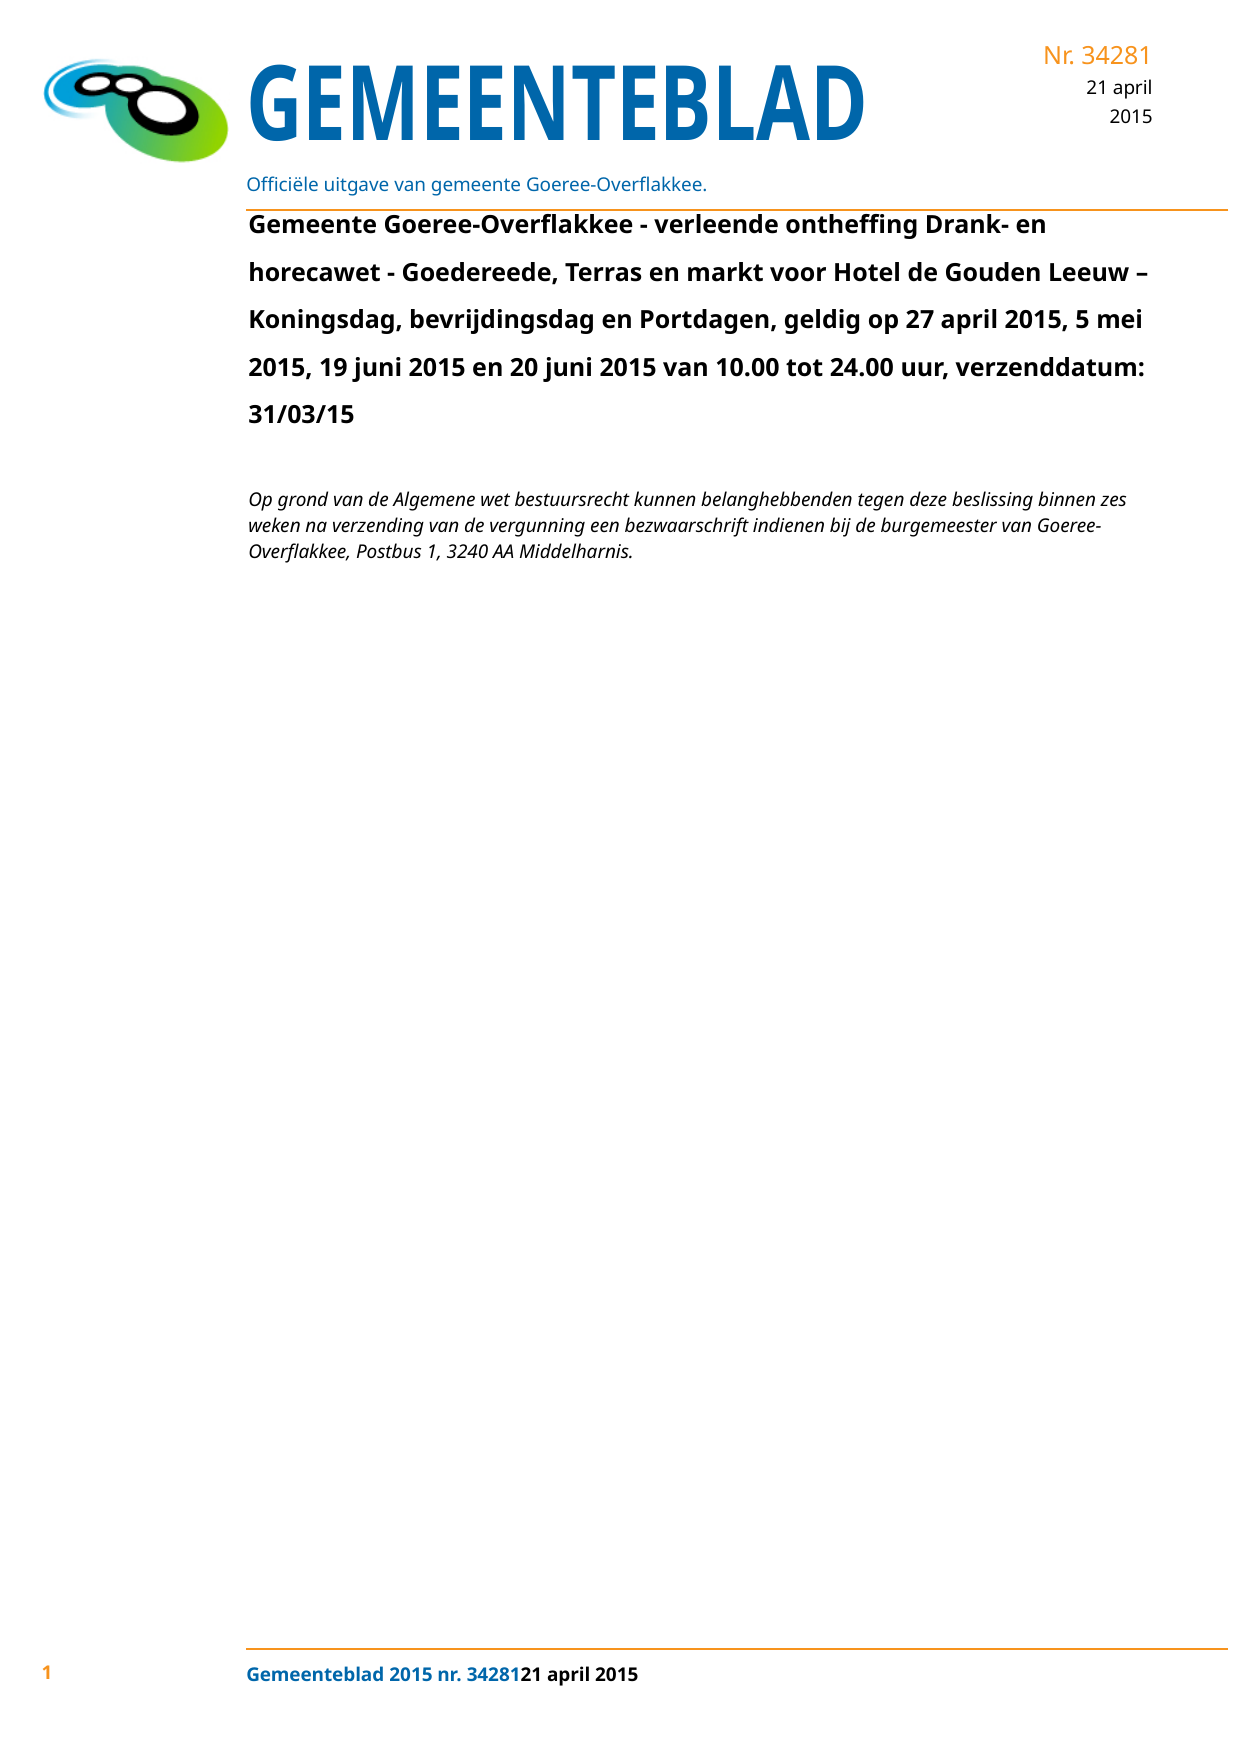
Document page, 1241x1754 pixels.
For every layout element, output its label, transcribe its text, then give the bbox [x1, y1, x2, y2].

text Op grond van de Algemene wet bestuursrecht kunnen belanghebbenden tegen deze beslissing binnen zes weken na verzending van de vergunning een bezwaarschrift indienen bij de burgemeester van Goeree-Overflakkee, Postbus 1, 3240 AA Middelharnis. [248, 486, 1152, 564]
picture [41, 47, 231, 172]
text Gemeente Goeree-Overflakkee - verleende ontheffing Drank- en horecawet - Goedereede, Terras en markt voor Hotel de Gouden Leeuw – Koningsdag, bevrijdingsdag en Portdagen, geldig op 27 april 2015, 5 mei 2015, 19 juni 2015 en 20 juni 2015 van 10.00 tot 24.00 uur, verzenddatum: 31/03/15 [248, 211, 1152, 431]
